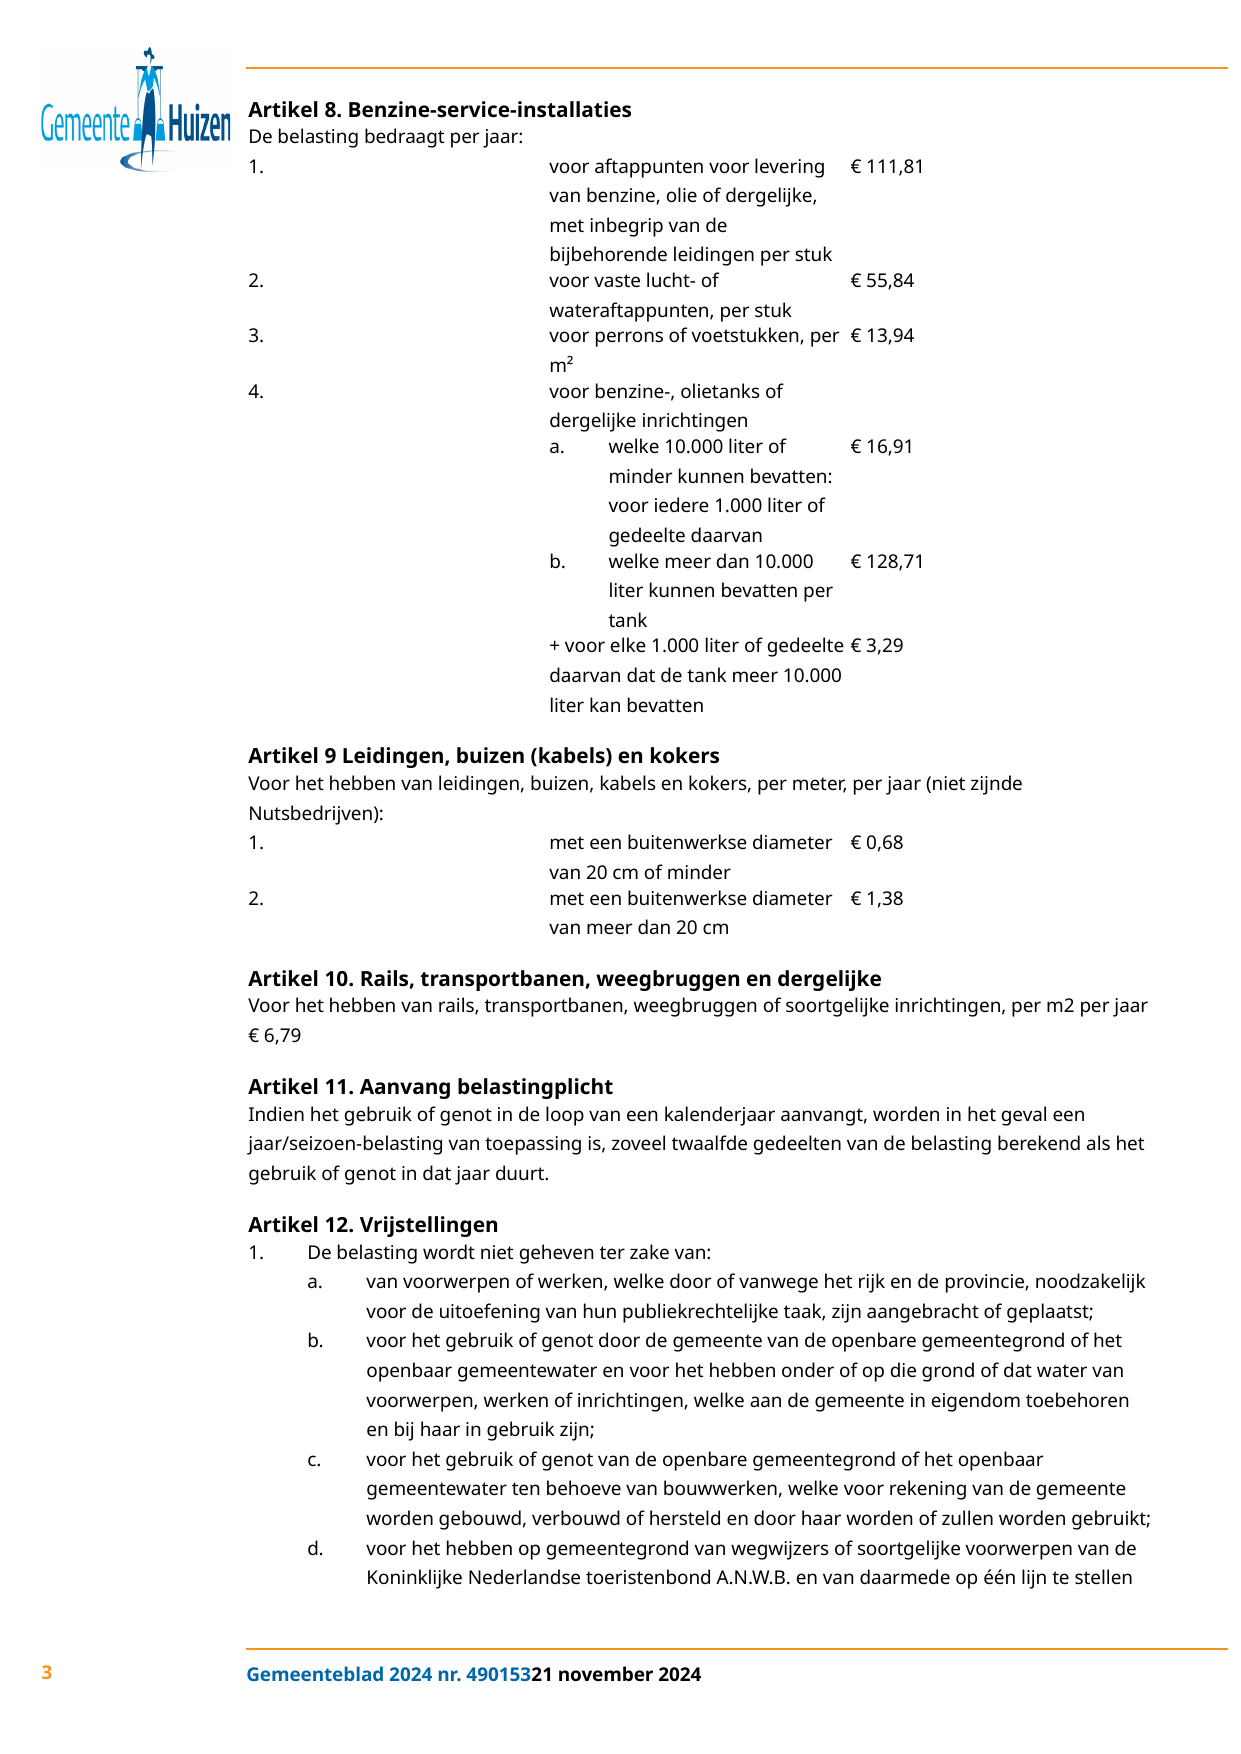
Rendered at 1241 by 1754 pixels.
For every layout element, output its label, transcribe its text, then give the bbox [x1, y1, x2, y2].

table_cell 3. [248, 323, 549, 378]
table_header met een buitenwerkse diameter van 20 cm of minder [549, 829, 850, 885]
table_header 1. [248, 153, 549, 267]
list voor het hebben op gemeentegrond van wegwijzers of soortgelijke voorwerpen van de Koninklijke Nederlandse toeristenbond A.N.W.B. en van daarmede op één lijn te stellen [307, 1535, 1152, 1590]
table_cell € 13,94 [850, 323, 1152, 378]
list De belasting wordt niet geheven ter zake van: [248, 1239, 1152, 1265]
table_cell 4. [248, 378, 549, 433]
list voor het gebruik of genot van de openbare gemeentegrond of het openbaar gemeentewater ten behoeve van bouwwerken, welke voor rekening van de gemeente worden gebouwd, verbouwd of hersteld en door haar worden of zullen worden gebruikt; [307, 1446, 1152, 1531]
text Artikel 9 Leidingen, buizen (kabels) en kokers [248, 742, 1152, 770]
table_cell [248, 433, 549, 548]
table_header € 0,68 [850, 829, 1152, 885]
text Voor het hebben van leidingen, buizen, kabels en kokers, per meter, per jaar (niet zijnde Nutsbedrijven): [248, 770, 1152, 825]
table_cell met een buitenwerkse diameter van meer dan 20 cm [549, 885, 850, 940]
table_cell [248, 633, 549, 718]
table_header 1. [248, 829, 549, 885]
table_cell welke meer dan 10.000 liter kunnen bevatten per tank [549, 548, 850, 633]
table_header voor aftappunten voor levering van benzine, olie of dergelijke, met inbegrip van de bijbehorende leidingen per stuk [549, 153, 850, 267]
table_cell 2. [248, 885, 549, 940]
table_cell € 1,38 [850, 885, 1152, 940]
list voor het gebruik of genot door de gemeente van de openbare gemeentegrond of het openbaar gemeentewater en voor het hebben onder of op die grond of dat water van voorwerpen, werken of inrichtingen, welke aan de gemeente in eigendom toebehoren en bij haar in gebruik zijn; [307, 1328, 1152, 1442]
table_cell voor vaste lucht- of wateraftappunten, per stuk [549, 268, 850, 323]
table_cell welke 10.000 liter of minder kunnen bevatten: voor iedere 1.000 liter of gedeelte daarvan [549, 433, 850, 548]
table_header € 111,81 [850, 153, 1152, 267]
table_cell € 128,71 [850, 548, 1152, 633]
table_cell + voor elke 1.000 liter of gedeelte daarvan dat de tank meer 10.000 liter kan bevatten [549, 633, 850, 718]
table_cell voor perrons of voetstukken, per m² [549, 323, 850, 378]
picture [41, 47, 231, 172]
table_cell [248, 548, 549, 633]
table_cell € 16,91 [850, 433, 1152, 548]
text De belasting bedraagt per jaar: [248, 123, 1152, 149]
table_cell [850, 378, 1152, 433]
table_cell 2. [248, 268, 549, 323]
table_cell voor benzine-, olietanks of dergelijke inrichtingen [549, 378, 850, 433]
text Voor het hebben van rails, transportbanen, weegbruggen of soortgelijke inrichtingen, per m2 per jaar € 6,79 [248, 992, 1152, 1048]
text Artikel 12. Vrijstellingen [248, 1211, 1152, 1239]
text Artikel 8. Benzine-service-installaties [248, 95, 1152, 123]
text Artikel 10. Rails, transportbanen, weegbruggen en dergelijke [248, 964, 1152, 992]
table_cell € 3,29 [850, 633, 1152, 718]
table_cell € 55,84 [850, 268, 1152, 323]
text Indien het gebruik of genot in de loop van een kalenderjaar aanvangt, worden in het geval een jaar/seizoen-belasting van toepassing is, zoveel twaalfde gedeelten van de belasting berekend als het gebruik of genot in dat jaar duurt. [248, 1101, 1152, 1186]
list van voorwerpen of werken, welke door of vanwege het rijk en de provincie, noodzakelijk voor de uitoefening van hun publiekrechtelijke taak, zijn aangebracht of geplaatst; [307, 1268, 1152, 1324]
text Artikel 11. Aanvang belastingplicht [248, 1072, 1152, 1101]
